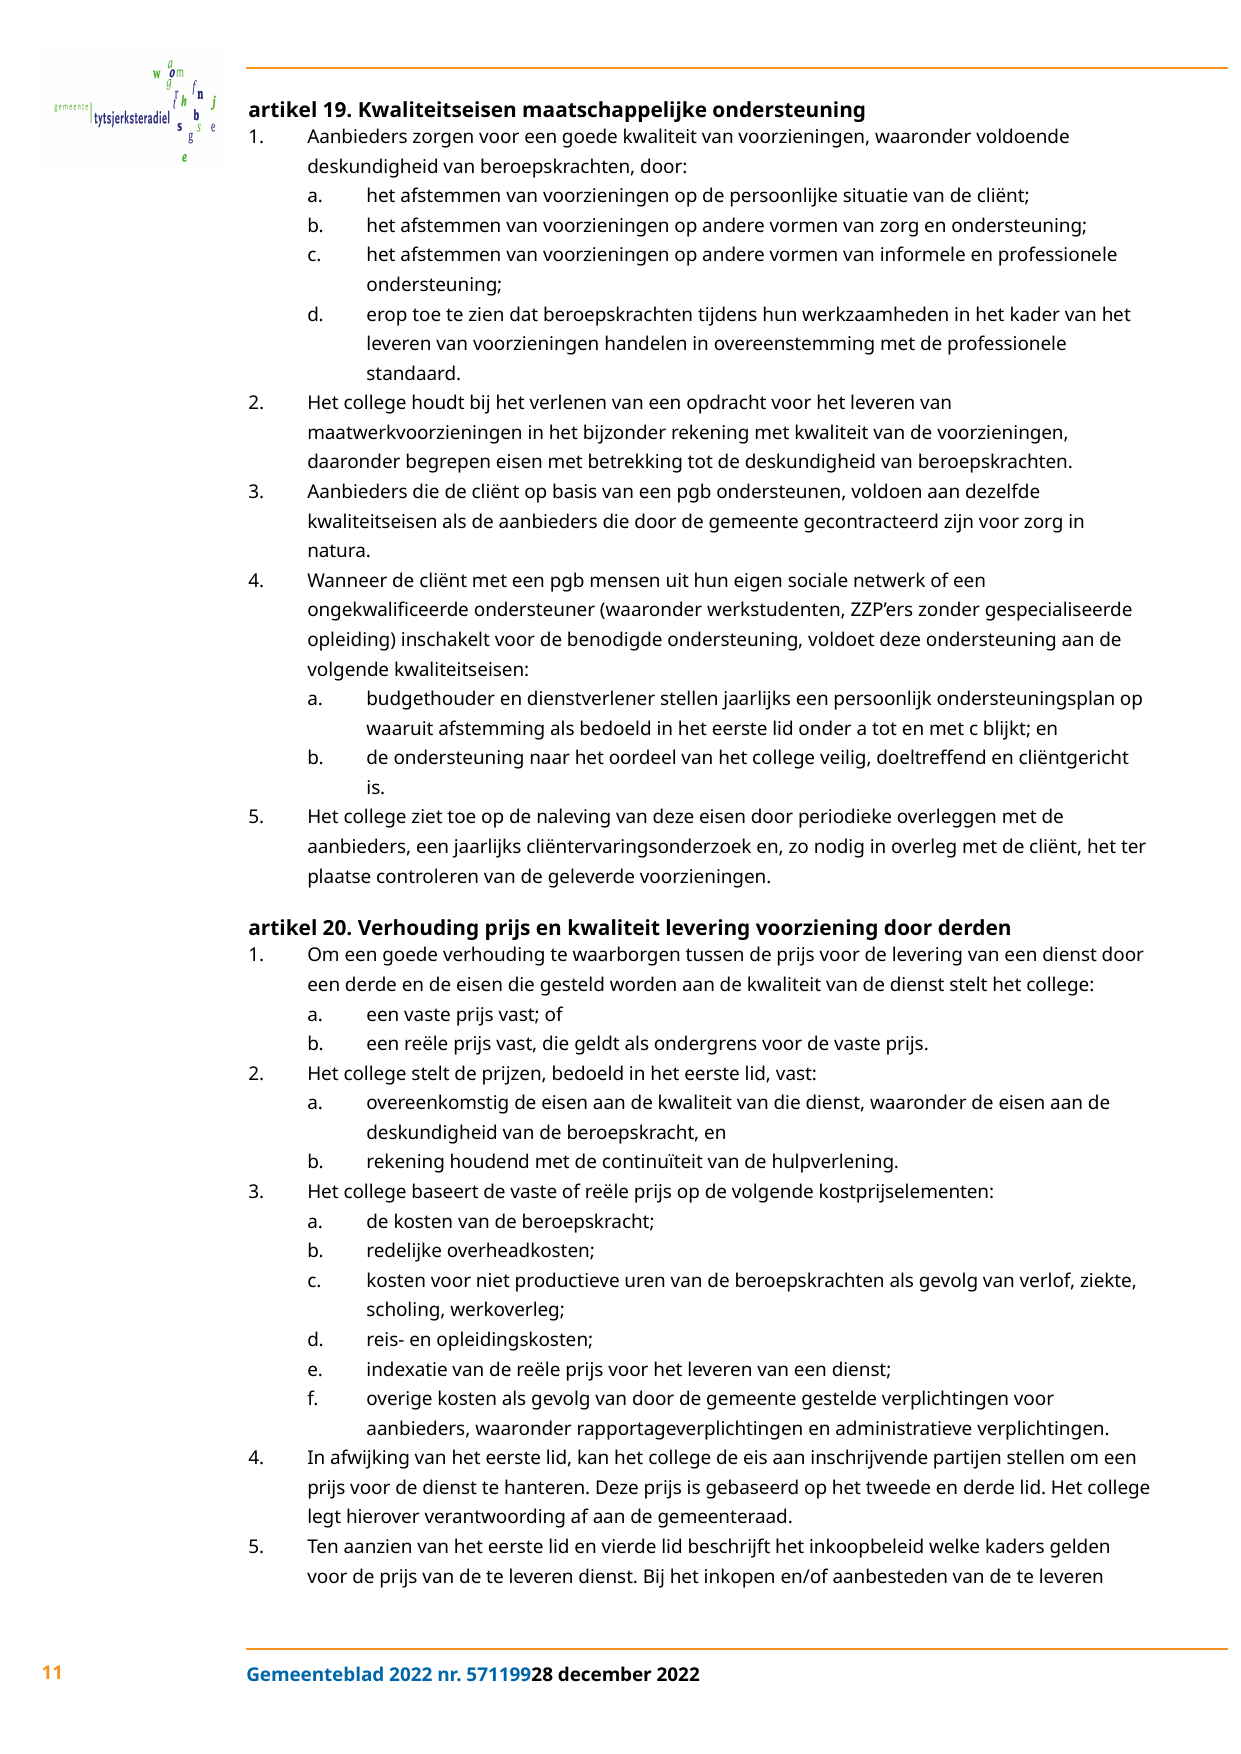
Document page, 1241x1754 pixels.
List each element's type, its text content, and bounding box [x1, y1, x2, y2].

list In afwijking van het eerste lid, kan het college de eis aan inschrijvende partijen stellen om een prijs voor de dienst te hanteren. Deze prijs is gebaseerd op het tweede en derde lid. Het college legt hierover verantwoording af aan de gemeenteraad. [248, 1444, 1152, 1529]
list een vaste prijs vast; of [307, 1001, 1152, 1027]
text artikel 19. Kwaliteitseisen maatschappelijke ondersteuning [248, 95, 1152, 123]
list overeenkomstig de eisen aan de kwaliteit van die dienst, waaronder de eisen aan de deskundigheid van de beroepskracht, en [307, 1089, 1152, 1145]
list de ondersteuning naar het oordeel van het college veilig, doeltreffend en cliëntgericht is. [307, 744, 1152, 800]
list een reële prijs vast, die geldt als ondergrens voor de vaste prijs. [307, 1030, 1152, 1056]
list Ten aanzien van het eerste lid en vierde lid beschrijft het inkoopbeleid welke kaders gelden voor de prijs van de te leveren dienst. Bij het inkopen en/of aanbesteden van de te leveren [248, 1533, 1152, 1589]
list Het college stelt de prijzen, bedoeld in het eerste lid, vast: [248, 1060, 1152, 1086]
list Aanbieders die de cliënt op basis van een pgb ondersteunen, voldoen aan dezelfde kwaliteitseisen als de aanbieders die door de gemeente gecontracteerd zijn voor zorg in natura. [248, 478, 1152, 563]
list Het college baseert de vaste of reële prijs op de volgende kostprijselementen: [248, 1178, 1152, 1204]
picture [41, 47, 231, 172]
list indexatie van de reële prijs voor het leveren van een dienst; [307, 1356, 1152, 1382]
list redelijke overheadkosten; [307, 1237, 1152, 1263]
list het afstemmen van voorzieningen op andere vormen van informele en professionele ondersteuning; [307, 242, 1152, 297]
list het afstemmen van voorzieningen op de persoonlijke situatie van de cliënt; [307, 182, 1152, 208]
list Aanbieders zorgen voor een goede kwaliteit van voorzieningen, waaronder voldoende deskundigheid van beroepskrachten, door: [248, 123, 1152, 178]
list overige kosten als gevolg van door de gemeente gestelde verplichtingen voor aanbieders, waaronder rapportageverplichtingen en administratieve verplichtingen. [307, 1385, 1152, 1441]
list erop toe te zien dat beroepskrachten tijdens hun werkzaamheden in het kader van het leveren van voorzieningen handelen in overeenstemming met de professionele standaard. [307, 301, 1152, 386]
list Het college ziet toe op de naleving van deze eisen door periodieke overleggen met de aanbieders, een jaarlijks cliëntervaringsonderzoek en, zo nodig in overleg met de cliënt, het ter plaatse controleren van de geleverde voorzieningen. [248, 804, 1152, 888]
list Om een goede verhouding te waarborgen tussen de prijs voor de levering van een dienst door een derde en de eisen die gesteld worden aan de kwaliteit van de dienst stelt het college: [248, 942, 1152, 997]
list kosten voor niet productieve uren van de beroepskrachten als gevolg van verlof, ziekte, scholing, werkoverleg; [307, 1267, 1152, 1322]
list budgethouder en dienstverlener stellen jaarlijks een persoonlijk ondersteuningsplan op waaruit afstemming als bedoeld in het eerste lid onder a tot en met c blijkt; en [307, 685, 1152, 741]
list reis- en opleidingskosten; [307, 1326, 1152, 1352]
list de kosten van de beroepskracht; [307, 1208, 1152, 1234]
list het afstemmen van voorzieningen op andere vormen van zorg en ondersteuning; [307, 212, 1152, 238]
text artikel 20. Verhouding prijs en kwaliteit levering voorziening door derden [248, 913, 1152, 942]
list rekening houdend met de continuïteit van de hulpverlening. [307, 1149, 1152, 1174]
list Het college houdt bij het verlenen van een opdracht voor het leveren van maatwerkvoorzieningen in het bijzonder rekening met kwaliteit van de voorzieningen, daaronder begrepen eisen met betrekking tot de deskundigheid van beroepskrachten. [248, 389, 1152, 474]
list Wanneer de cliënt met een pgb mensen uit hun eigen sociale netwerk of een ongekwalificeerde ondersteuner (waaronder werkstudenten, ZZP’ers zonder gespecialiseerde opleiding) inschakelt voor de benodigde ondersteuning, voldoet deze ondersteuning aan de volgende kwaliteitseisen: [248, 567, 1152, 681]
